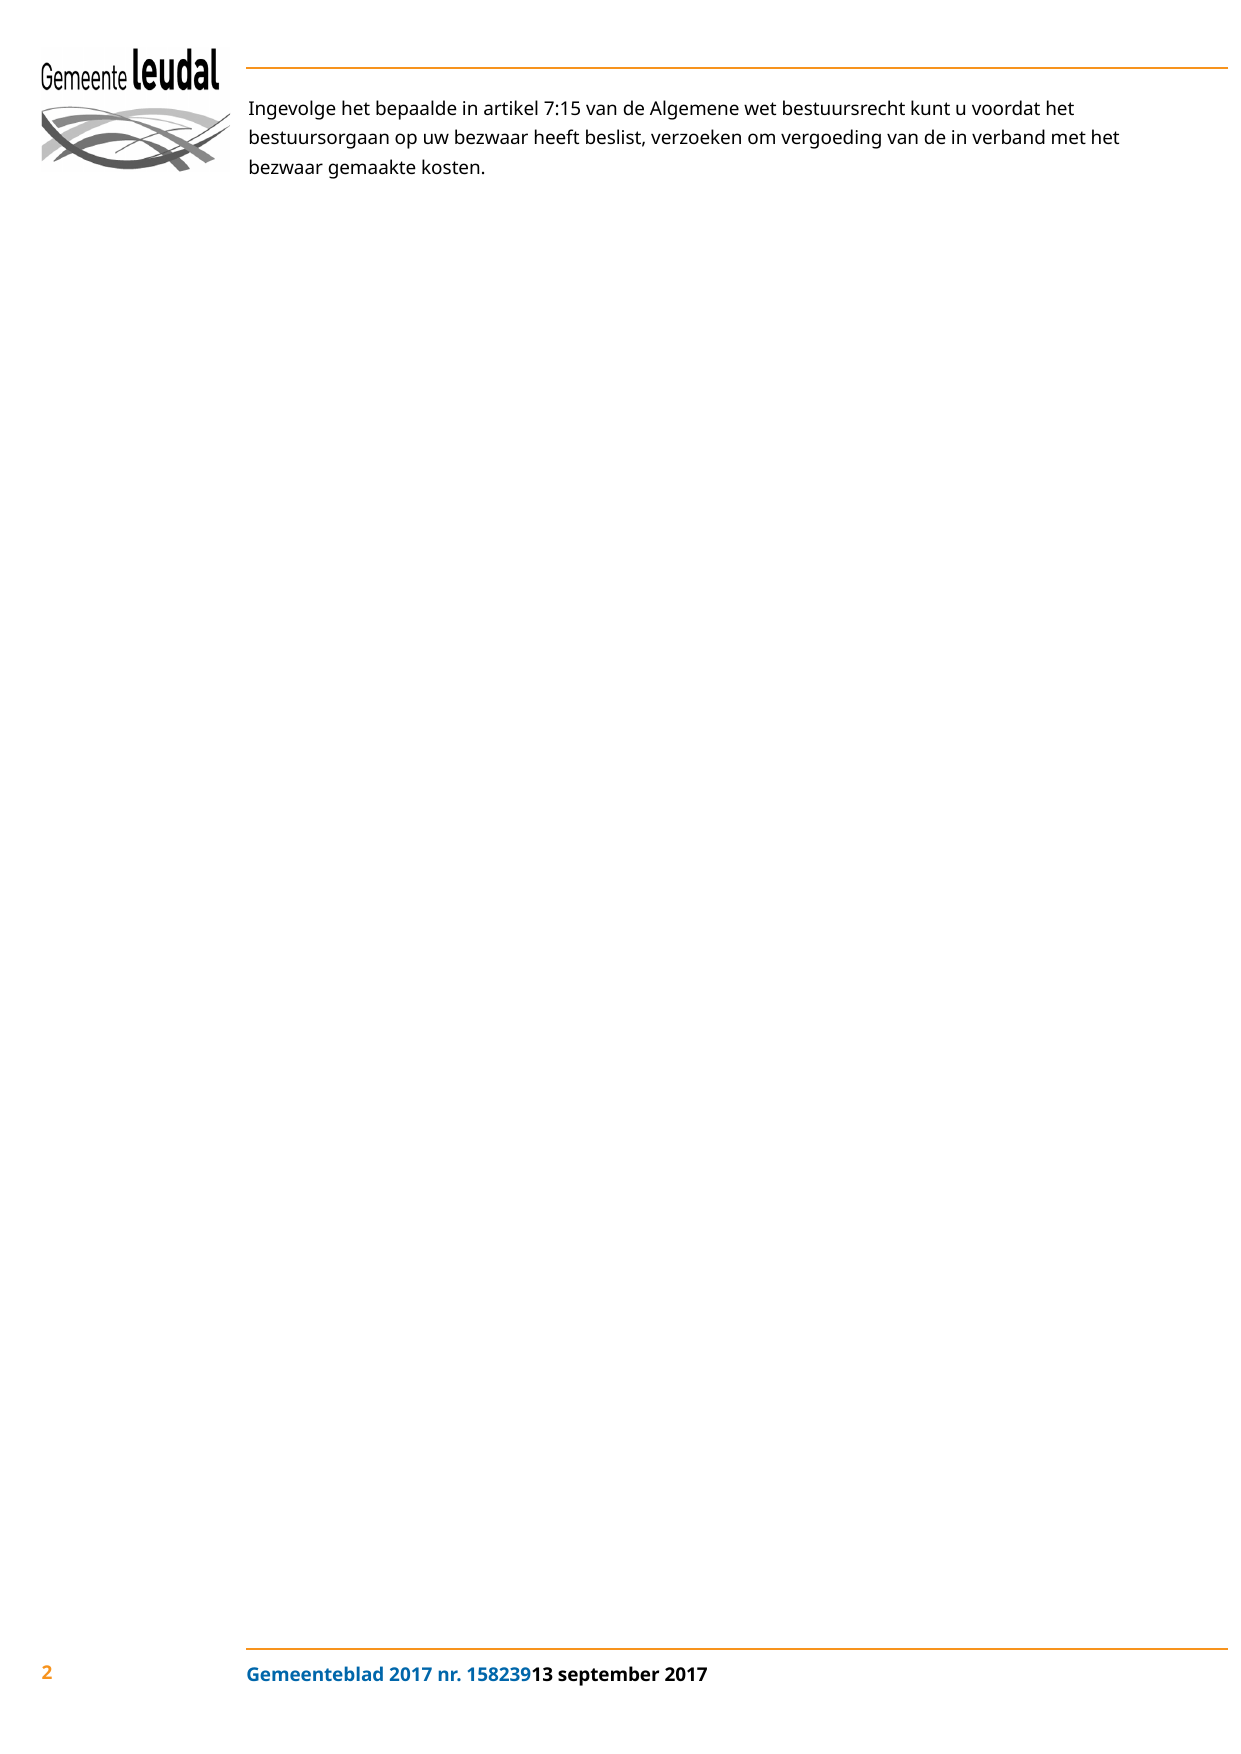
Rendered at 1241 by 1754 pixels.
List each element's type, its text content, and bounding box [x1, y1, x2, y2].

text Ingevolge het bepaalde in artikel 7:15 van de Algemene wet bestuursrecht kunt u voordat het bestuursorgaan op uw bezwaar heeft beslist, verzoeken om vergoeding van de in verband met het bezwaar gemaakte kosten. [248, 95, 1152, 180]
picture [41, 47, 231, 172]
